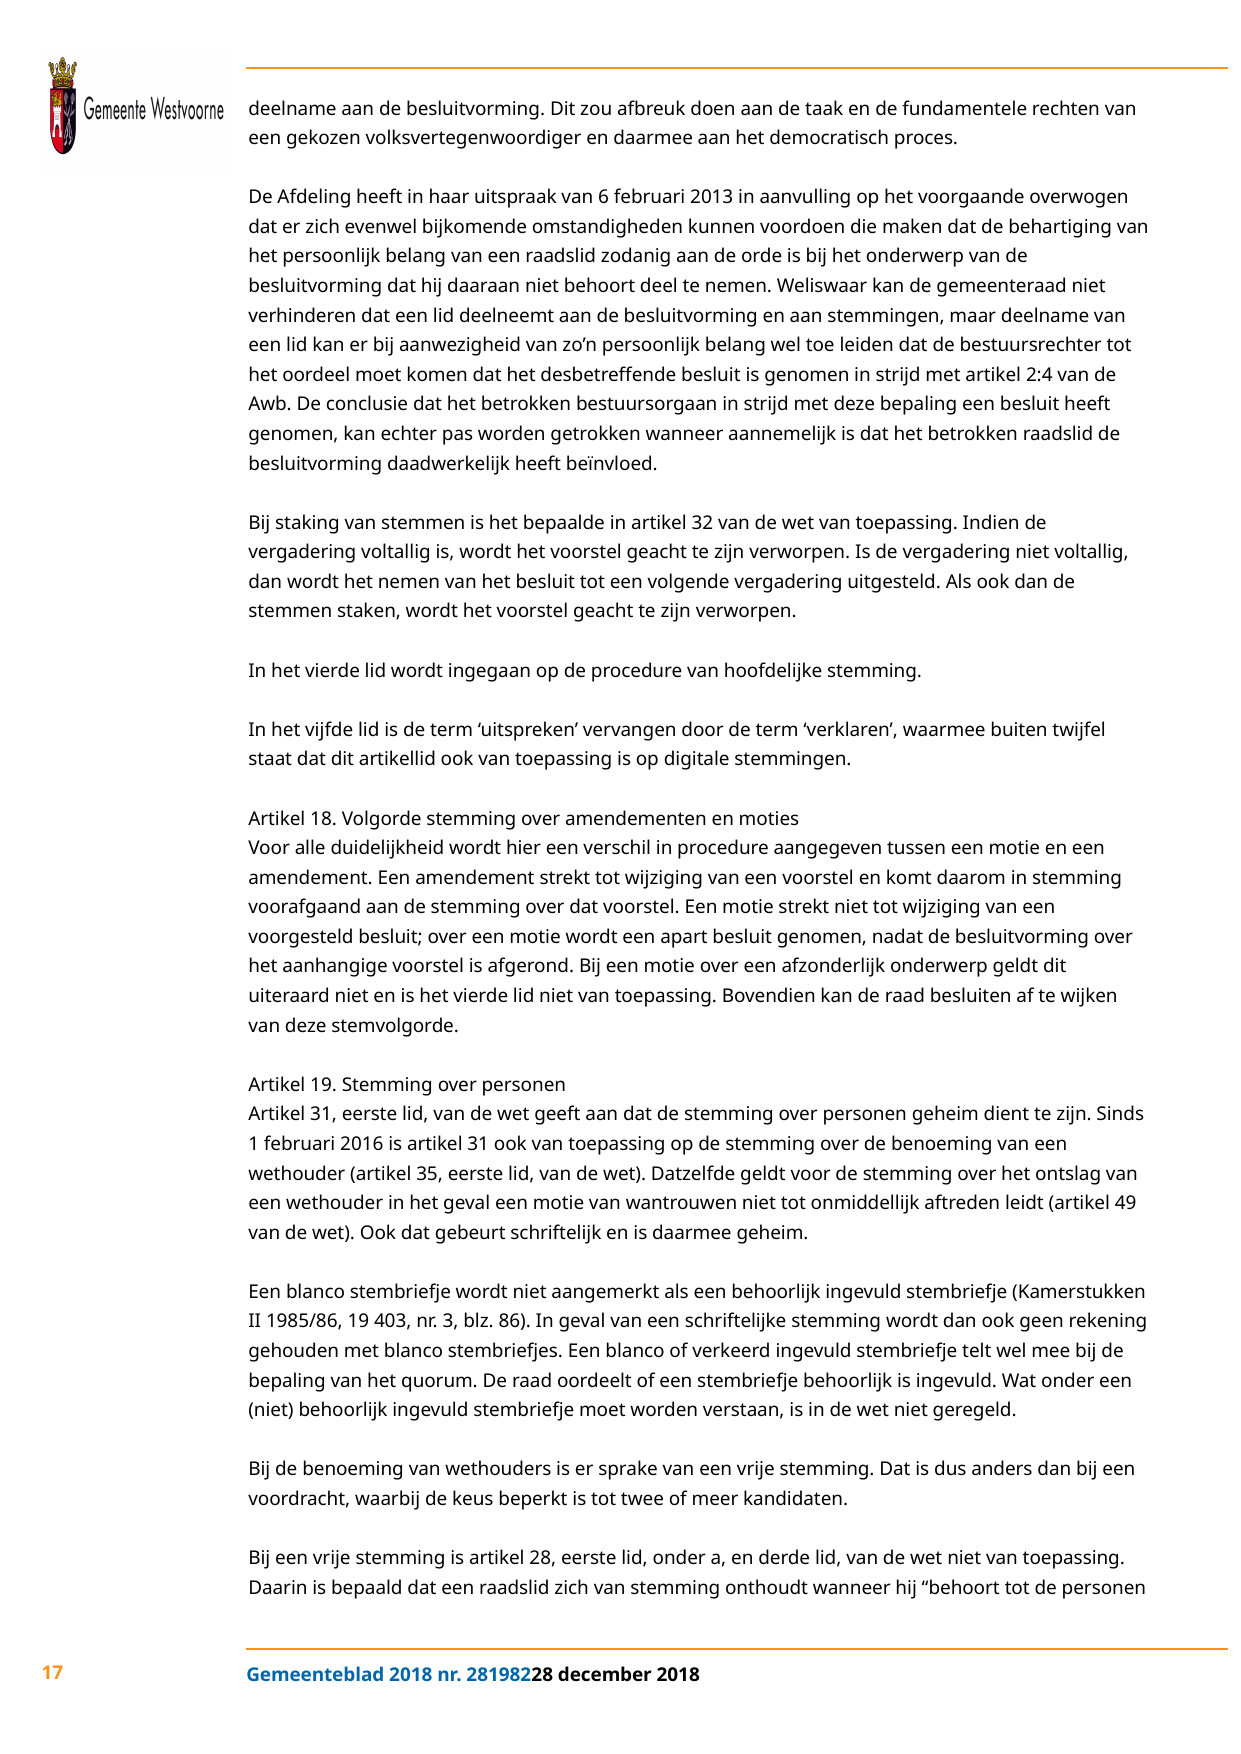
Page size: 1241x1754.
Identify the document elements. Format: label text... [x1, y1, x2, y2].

text In het vierde lid wordt ingegaan op de procedure van hoofdelijke stemming. [248, 657, 1152, 683]
text Voor alle duidelijkheid wordt hier een verschil in procedure aangegeven tussen een motie en een amendement. Een amendement strekt tot wijziging van een voorstel en komt daarom in stemming voorafgaand aan de stemming over dat voorstel. Een motie strekt niet tot wijziging van een voorgesteld besluit; over een motie wordt een apart besluit genomen, nadat de besluitvorming over het aanhangige voorstel is afgerond. Bij een motie over een afzonderlijk onderwerp geldt dit uiteraard niet en is het vierde lid niet van toepassing. Bovendien kan de raad besluiten af te wijken van deze stemvolgorde. [248, 834, 1152, 1038]
text Een blanco stembriefje wordt niet aangemerkt als een behoorlijk ingevuld stembriefje (Kamerstukken II 1985/86, 19 403, nr. 3, blz. 86). In geval van een schriftelijke stemming wordt dan ook geen rekening gehouden met blanco stembriefjes. Een blanco of verkeerd ingevuld stembriefje telt wel mee bij de bepaling van het quorum. De raad oordeelt of een stembriefje behoorlijk is ingevuld. Wat onder een (niet) behoorlijk ingevuld stembriefje moet worden verstaan, is in de wet niet geregeld. [248, 1278, 1152, 1422]
text Bij de benoeming van wethouders is er sprake van een vrije stemming. Dat is dus anders dan bij een voordracht, waarbij de keus beperkt is tot twee of meer kandidaten. [248, 1456, 1152, 1511]
text Artikel 19. Stemming over personen [248, 1071, 1152, 1097]
text Artikel 18. Volgorde stemming over amendementen en moties [248, 805, 1152, 831]
text deelname aan de besluitvorming. Dit zou afbreuk doen aan de taak en de fundamentele rechten van een gekozen volksvertegenwoordiger en daarmee aan het democratisch proces. [248, 95, 1152, 150]
text Bij staking van stemmen is het bepaalde in artikel 32 van de wet van toepassing. Indien de vergadering voltallig is, wordt het voorstel geacht te zijn verworpen. Is de vergadering niet voltallig, dan wordt het nemen van het besluit tot een volgende vergadering uitgesteld. Als ook dan de stemmen staken, wordt het voorstel geacht te zijn verworpen. [248, 509, 1152, 623]
text Bij een vrije stemming is artikel 28, eerste lid, onder a, en derde lid, van de wet niet van toepassing. Daarin is bepaald dat een raadslid zich van stemming onthoudt wanneer hij “behoort tot de personen [248, 1544, 1152, 1600]
text In het vijfde lid is de term ‘uitspreken’ vervangen door de term ‘verklaren’, waarmee buiten twijfel staat dat dit artikellid ook van toepassing is op digitale stemmingen. [248, 716, 1152, 771]
picture [41, 47, 231, 172]
text Artikel 31, eerste lid, van de wet geeft aan dat de stemming over personen geheim dient te zijn. Sinds 1 februari 2016 is artikel 31 ook van toepassing op de stemming over de benoeming van een wethouder (artikel 35, eerste lid, van de wet). Datzelfde geldt voor de stemming over het ontslag van een wethouder in het geval een motie van wantrouwen niet tot onmiddellijk aftreden leidt (artikel 49 van de wet). Ook dat gebeurt schriftelijk en is daarmee geheim. [248, 1101, 1152, 1245]
text De Afdeling heeft in haar uitspraak van 6 februari 2013 in aanvulling op het voorgaande overwogen dat er zich evenwel bijkomende omstandigheden kunnen voordoen die maken dat de behartiging van het persoonlijk belang van een raadslid zodanig aan de orde is bij het onderwerp van de besluitvorming dat hij daaraan niet behoort deel te nemen. Weliswaar kan de gemeenteraad niet verhinderen dat een lid deelneemt aan de besluitvorming en aan stemmingen, maar deelname van een lid kan er bij aanwezigheid van zo’n persoonlijk belang wel toe leiden dat de bestuursrechter tot het oordeel moet komen dat het desbetreffende besluit is genomen in strijd met artikel 2:4 van de Awb. De conclusie dat het betrokken bestuursorgaan in strijd met deze bepaling een besluit heeft genomen, kan echter pas worden getrokken wanneer aannemelijk is dat het betrokken raadslid de besluitvorming daadwerkelijk heeft beïnvloed. [248, 183, 1152, 476]
